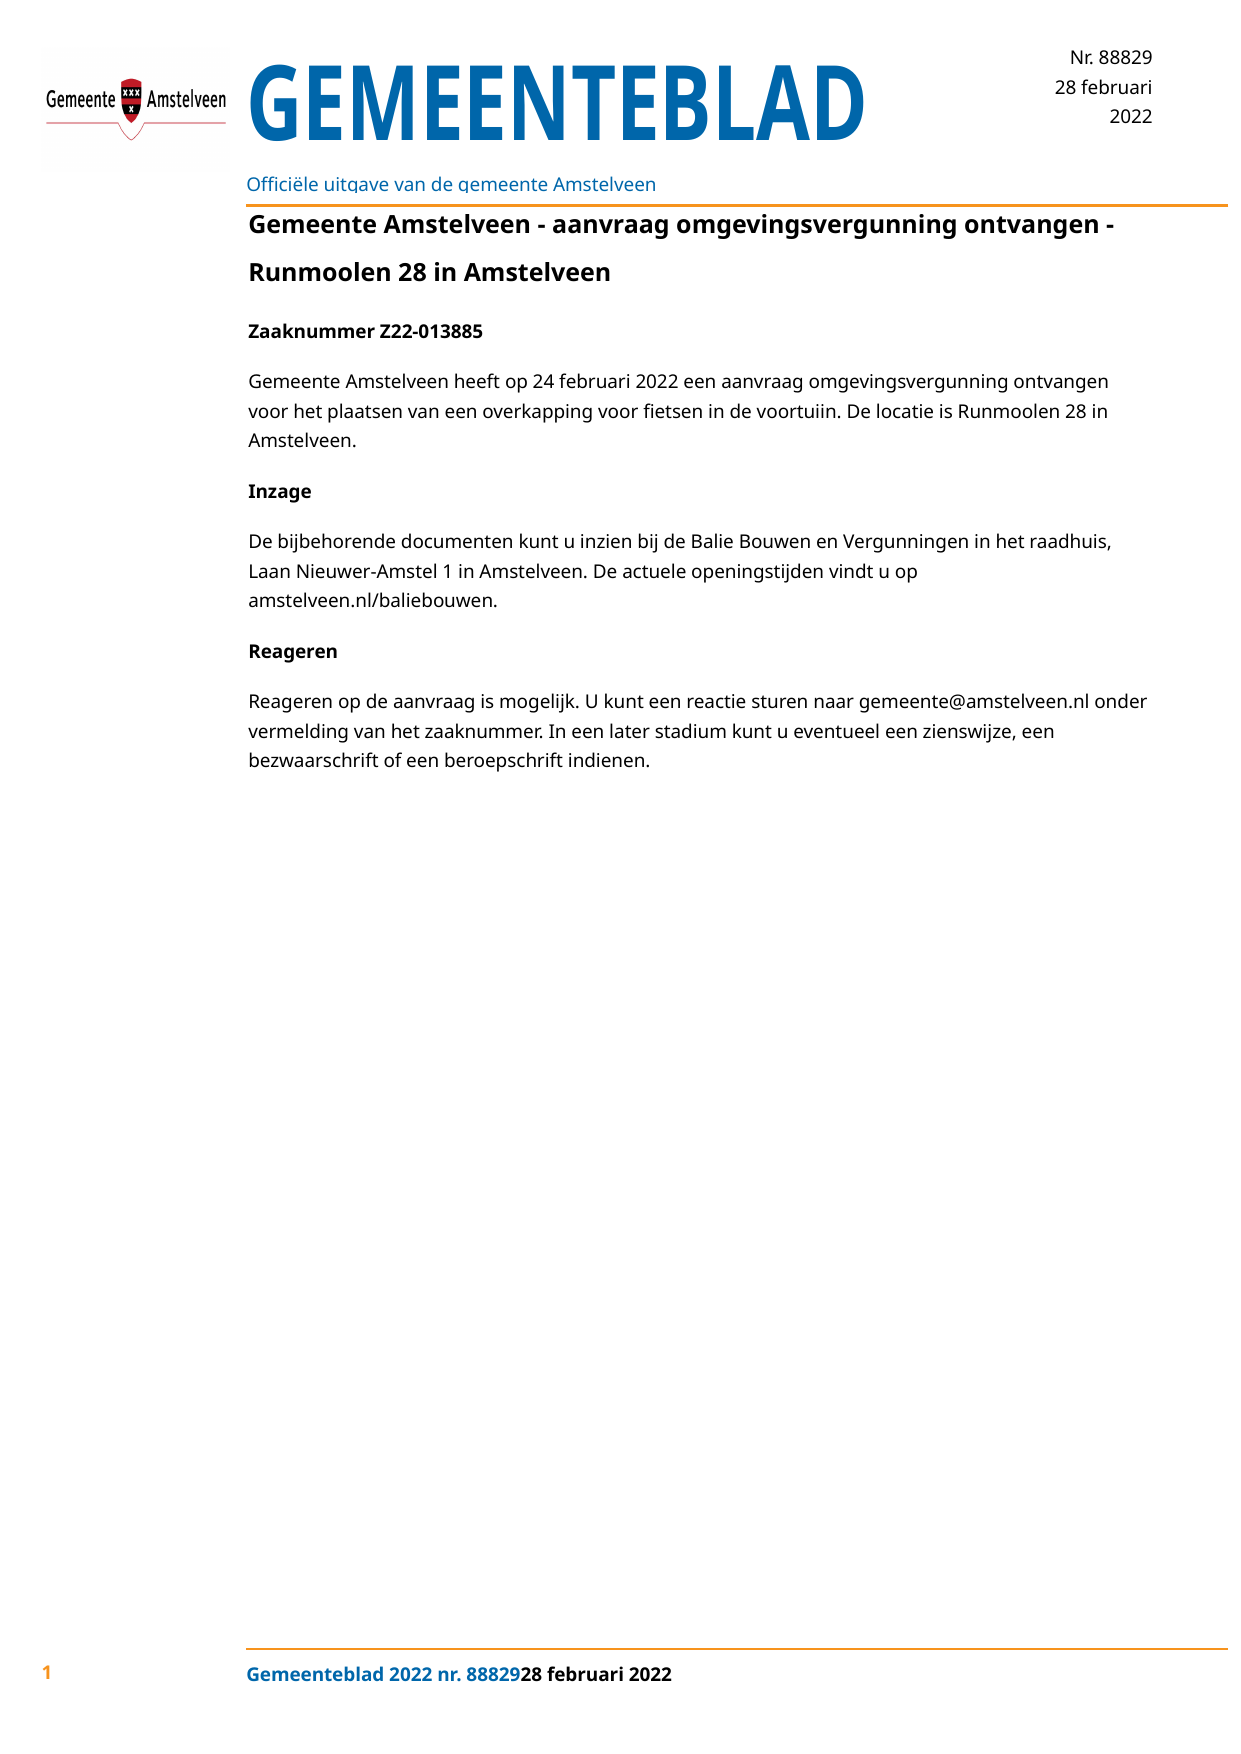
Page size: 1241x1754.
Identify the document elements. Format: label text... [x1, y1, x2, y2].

picture [41, 47, 231, 172]
text Gemeente Amstelveen heeft op 24 februari 2022 een aanvraag omgevingsvergunning ontvangen voor het plaatsen van een overkapping voor fietsen in de voortuiin. De locatie is Runmoolen 28 in Amstelveen. [248, 368, 1152, 453]
text Zaaknummer Z22-013885 [248, 318, 1152, 344]
text De bijbehorende documenten kunt u inzien bij de Balie Bouwen en Vergunningen in het raadhuis, Laan Nieuwer-Amstel 1 in Amstelveen. De actuele openingstijden vindt u op amstelveen.nl/baliebouwen. [248, 528, 1152, 613]
text Gemeente Amstelveen - aanvraag omgevingsvergunning ontvangen - Runmoolen 28 in Amstelveen [248, 207, 1152, 288]
text Inzage [248, 478, 1152, 504]
text Reageren [248, 638, 1152, 664]
text Reageren op de aanvraag is mogelijk. U kunt een reactie sturen naar gemeente@amstelveen.nl onder vermelding van het zaaknummer. In een later stadium kunt u eventueel een zienswijze, een bezwaarschrift of een beroepschrift indienen. [248, 688, 1152, 773]
